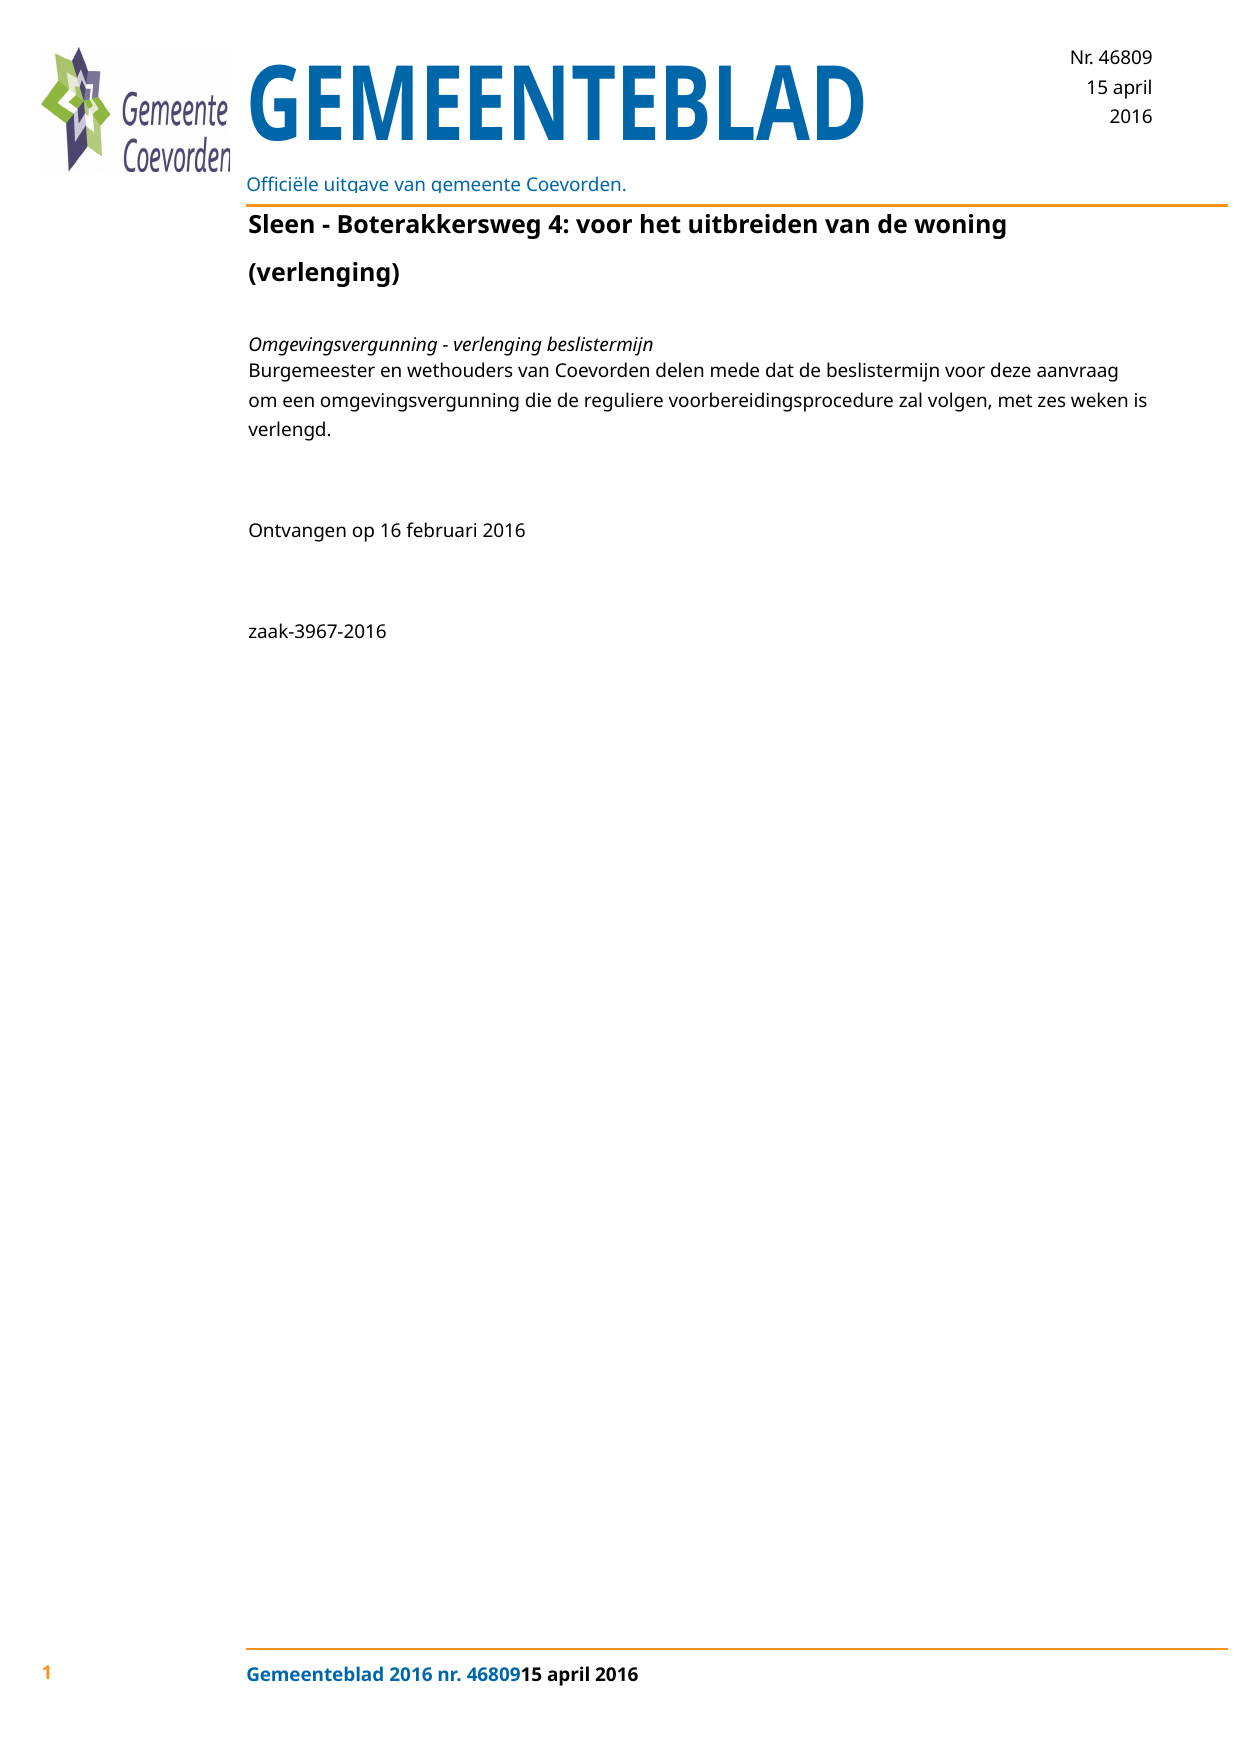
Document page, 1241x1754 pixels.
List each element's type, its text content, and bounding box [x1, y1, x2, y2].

text Omgevingsvergunning - verlenging beslistermijn [248, 331, 1152, 357]
text zaak-3967-2016 [248, 618, 1152, 644]
text Burgemeester en wethouders van Coevorden delen mede dat de beslistermijn voor deze aanvraag om een omgevingsvergunning die de reguliere voorbereidingsprocedure zal volgen, met zes weken is verlengd. [248, 357, 1152, 442]
text Sleen - Boterakkersweg 4: voor het uitbreiden van de woning (verlenging) [248, 207, 1152, 288]
text Ontvangen op 16 februari 2016 [248, 517, 1152, 543]
picture [41, 47, 231, 172]
